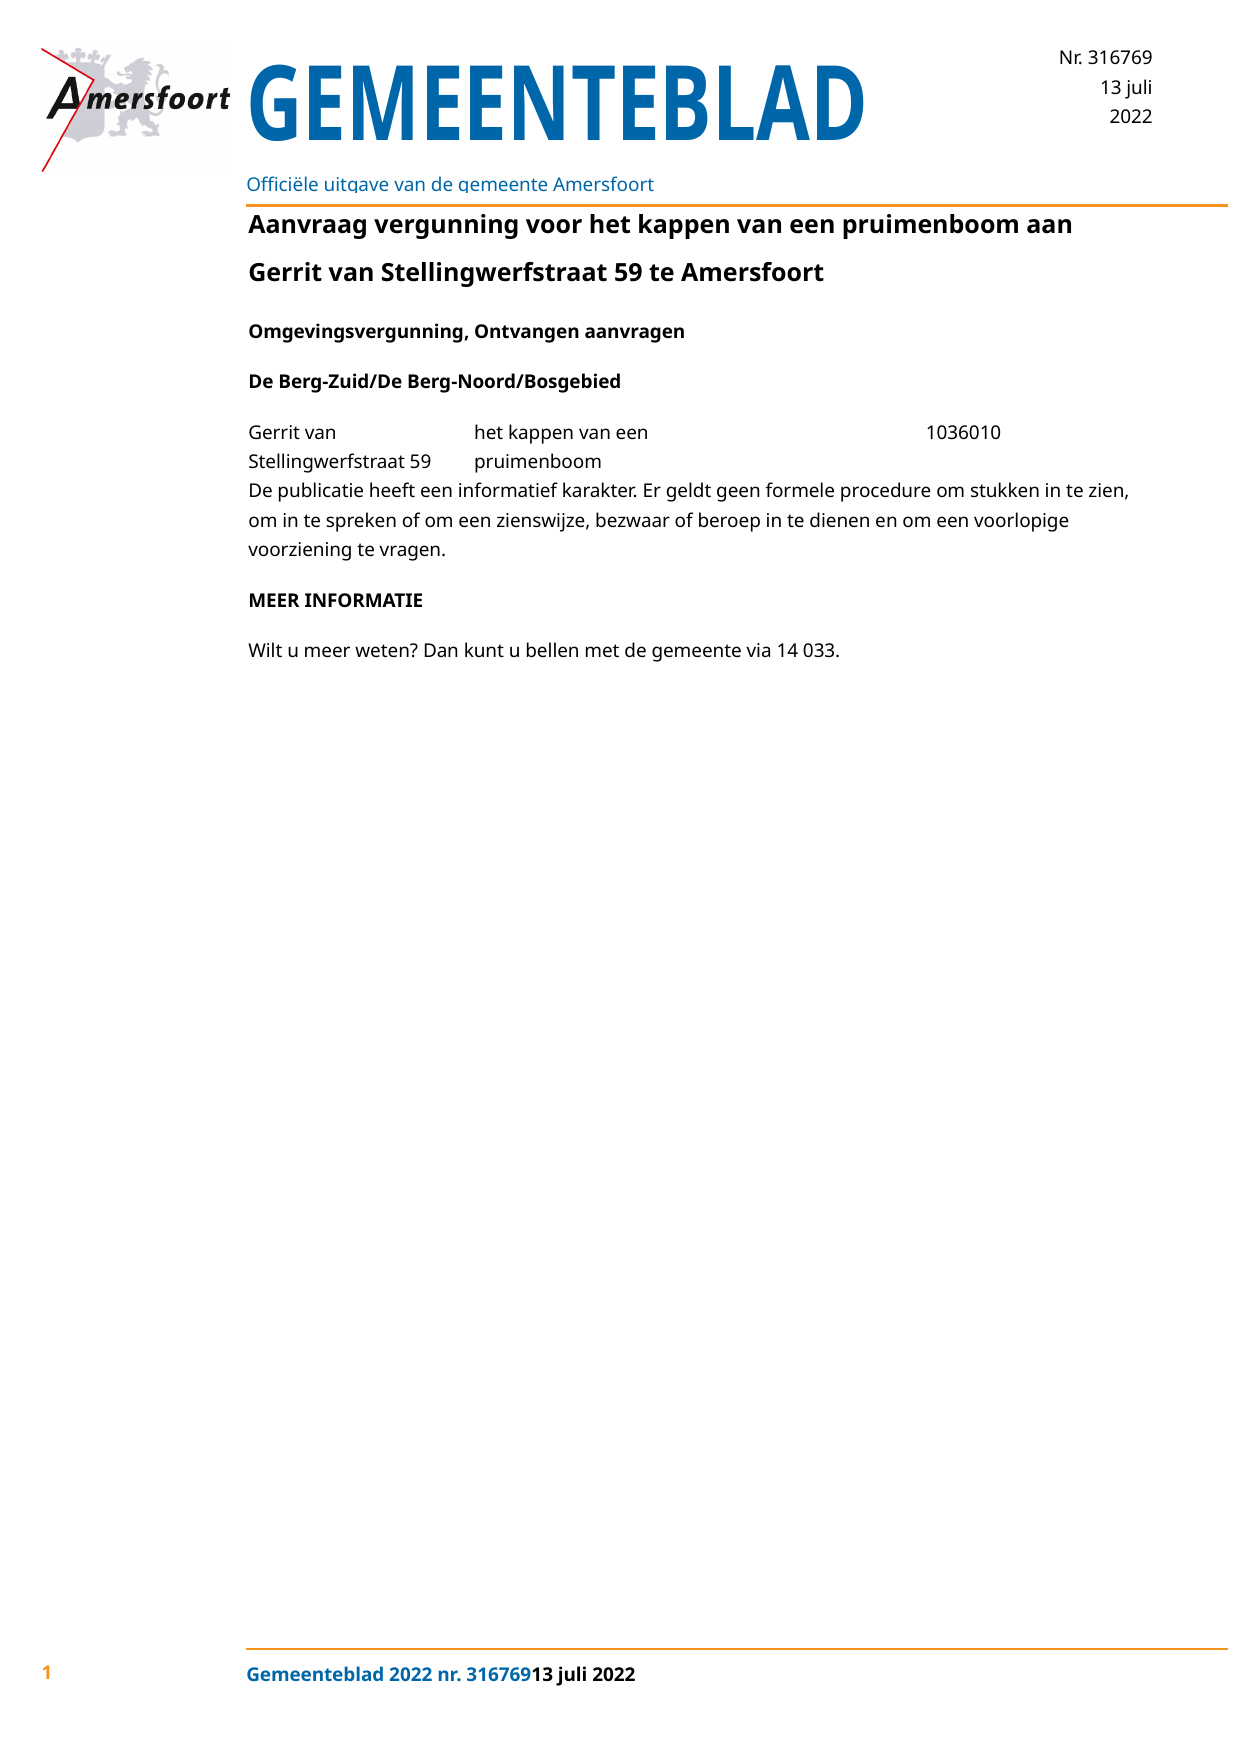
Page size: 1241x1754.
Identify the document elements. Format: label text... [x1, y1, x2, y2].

text MEER INFORMATIE [248, 587, 1152, 613]
picture [41, 47, 231, 172]
table_header 1036010 [926, 419, 1152, 474]
text De Berg-Zuid/De Berg-Noord/Bosgebied [248, 368, 1152, 394]
text Aanvraag vergunning voor het kappen van een pruimenboom aan Gerrit van Stellingwerfstraat 59 te Amersfoort [248, 207, 1152, 288]
text Wilt u meer weten? Dan kunt u bellen met de gemeente via 14 033. [248, 637, 1152, 663]
text De publicatie heeft een informatief karakter. Er geldt geen formele procedure om stukken in te zien, om in te spreken of om een zienswijze, bezwaar of beroep in te dienen en om een voorlopige voorziening te vragen. [248, 477, 1152, 562]
table_header het kappen van een pruimenboom [474, 419, 700, 474]
text Omgevingsvergunning, Ontvangen aanvragen [248, 318, 1152, 344]
table_header Gerrit van Stellingwerfstraat 59 [248, 419, 474, 474]
table_header [700, 419, 926, 474]
